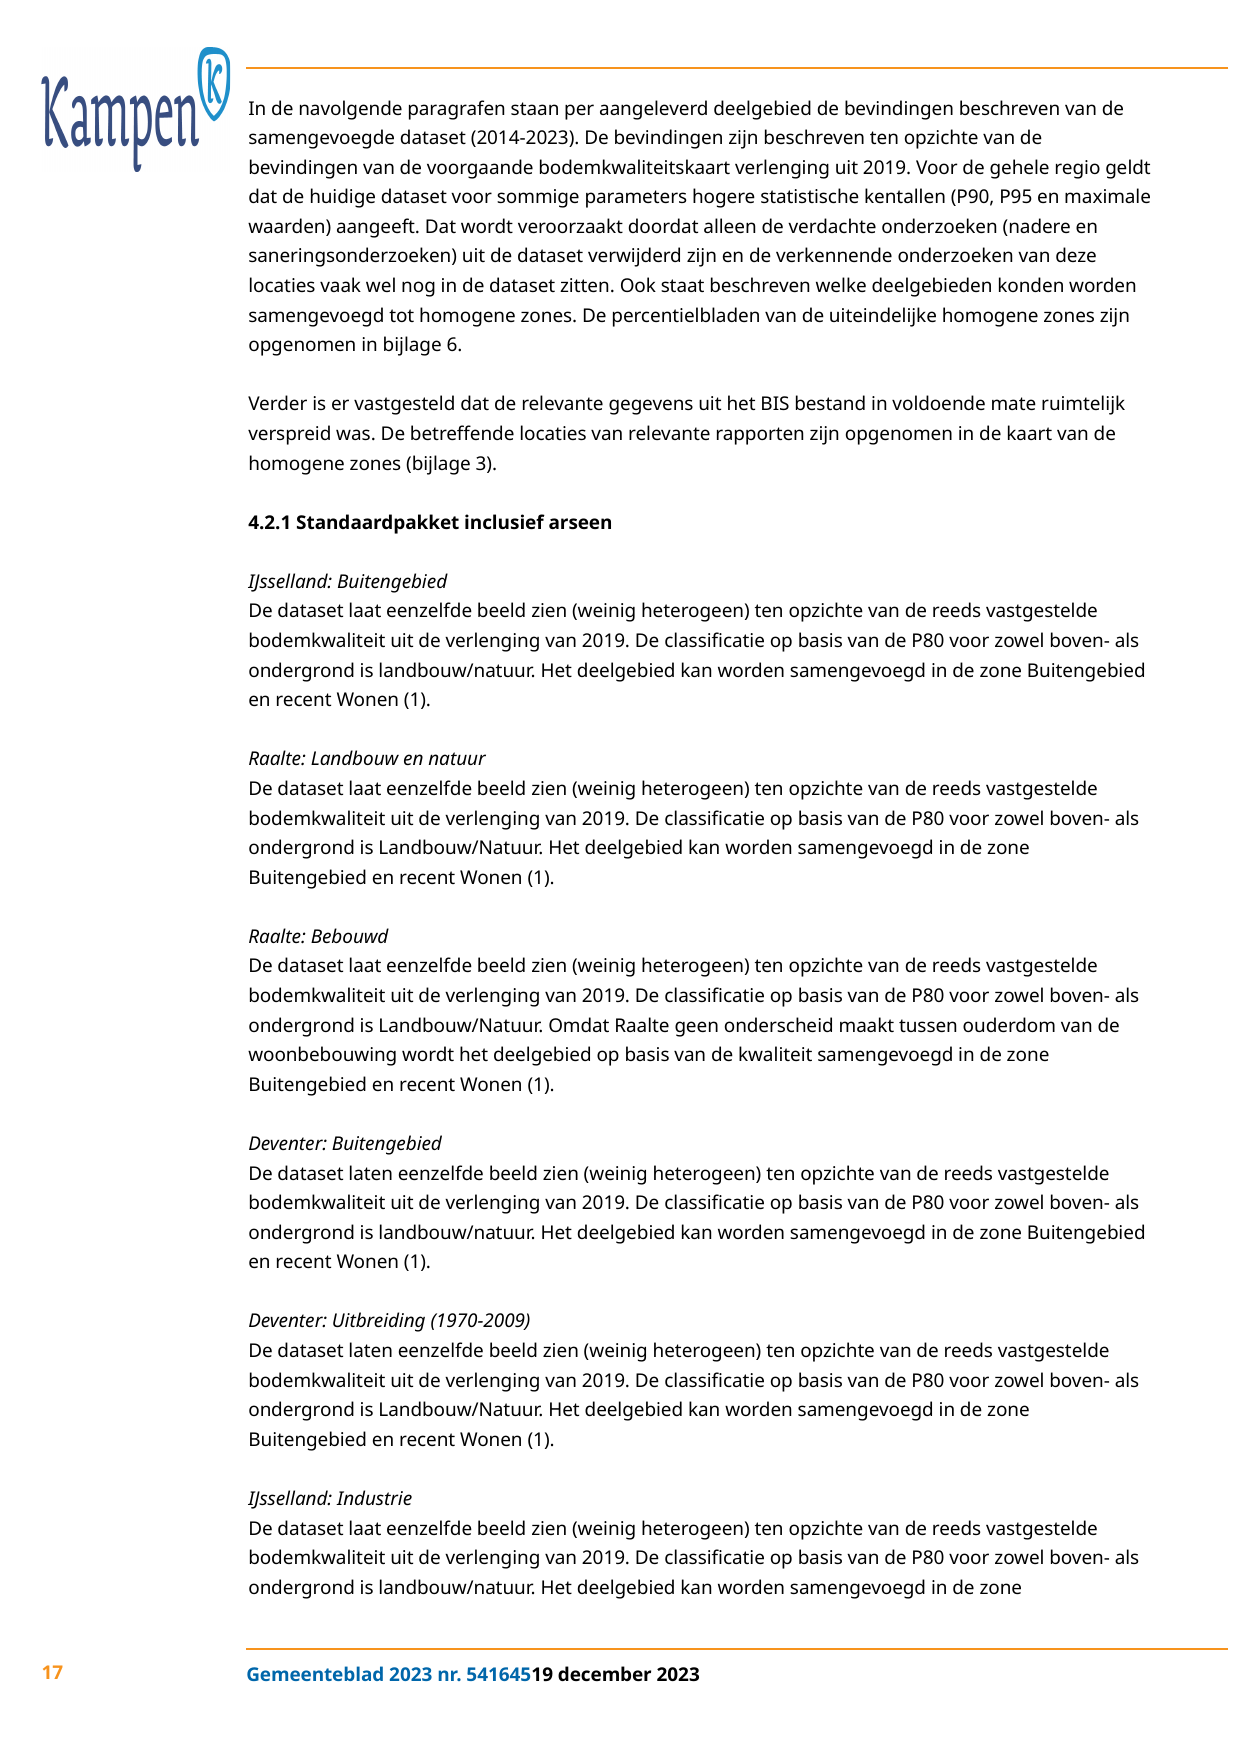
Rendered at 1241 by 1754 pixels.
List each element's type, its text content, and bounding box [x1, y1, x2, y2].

text De dataset laten eenzelfde beeld zien (weinig heterogeen) ten opzichte van de reeds vastgestelde bodemkwaliteit uit de verlenging van 2019. De classificatie op basis van de P80 voor zowel boven- als ondergrond is landbouw/natuur. Het deelgebied kan worden samengevoegd in de zone Buitengebied en recent Wonen (1). [248, 1160, 1152, 1274]
text 4.2.1 Standaardpakket inclusief arseen [248, 509, 1152, 535]
picture [41, 47, 231, 172]
text Raalte: Landbouw en natuur [248, 746, 1152, 771]
text De dataset laat eenzelfde beeld zien (weinig heterogeen) ten opzichte van de reeds vastgestelde bodemkwaliteit uit de verlenging van 2019. De classificatie op basis van de P80 voor zowel boven- als ondergrond is Landbouw/Natuur. Omdat Raalte geen onderscheid maakt tussen ouderdom van de woonbebouwing wordt het deelgebied op basis van de kwaliteit samengevoegd in de zone Buitengebied en recent Wonen (1). [248, 953, 1152, 1097]
text Deventer: Uitbreiding (1970-2009) [248, 1308, 1152, 1333]
text In de navolgende paragrafen staan per aangeleverd deelgebied de bevindingen beschreven van de samengevoegde dataset (2014-2023). De bevindingen zijn beschreven ten opzichte van de bevindingen van de voorgaande bodemkwaliteitskaart verlenging uit 2019. Voor de gehele regio geldt dat de huidige dataset voor sommige parameters hogere statistische kentallen (P90, P95 en maximale waarden) aangeeft. Dat wordt veroorzaakt doordat alleen de verdachte onderzoeken (nadere en saneringsonderzoeken) uit de dataset verwijderd zijn en de verkennende onderzoeken van deze locaties vaak wel nog in de dataset zitten. Ook staat beschreven welke deelgebieden konden worden samengevoegd tot homogene zones. De percentielbladen van de uiteindelijke homogene zones zijn opgenomen in bijlage 6. [248, 95, 1152, 357]
text De dataset laat eenzelfde beeld zien (weinig heterogeen) ten opzichte van de reeds vastgestelde bodemkwaliteit uit de verlenging van 2019. De classificatie op basis van de P80 voor zowel boven- als ondergrond is landbouw/natuur. Het deelgebied kan worden samengevoegd in de zone Buitengebied en recent Wonen (1). [248, 598, 1152, 712]
text Raalte: Bebouwd [248, 923, 1152, 949]
text De dataset laten eenzelfde beeld zien (weinig heterogeen) ten opzichte van de reeds vastgestelde bodemkwaliteit uit de verlenging van 2019. De classificatie op basis van de P80 voor zowel boven- als ondergrond is Landbouw/Natuur. Het deelgebied kan worden samengevoegd in de zone Buitengebied en recent Wonen (1). [248, 1337, 1152, 1452]
text De dataset laat eenzelfde beeld zien (weinig heterogeen) ten opzichte van de reeds vastgestelde bodemkwaliteit uit de verlenging van 2019. De classificatie op basis van de P80 voor zowel boven- als ondergrond is landbouw/natuur. Het deelgebied kan worden samengevoegd in de zone [248, 1515, 1152, 1600]
text IJsselland: Industrie [248, 1485, 1152, 1511]
text IJsselland: Buitengebied [248, 568, 1152, 594]
text De dataset laat eenzelfde beeld zien (weinig heterogeen) ten opzichte van de reeds vastgestelde bodemkwaliteit uit de verlenging van 2019. De classificatie op basis van de P80 voor zowel boven- als ondergrond is Landbouw/Natuur. Het deelgebied kan worden samengevoegd in de zone Buitengebied en recent Wonen (1). [248, 775, 1152, 890]
text Verder is er vastgesteld dat de relevante gegevens uit het BIS bestand in voldoende mate ruimtelijk verspreid was. De betreffende locaties van relevante rapporten zijn opgenomen in de kaart van de homogene zones (bijlage 3). [248, 391, 1152, 476]
text Deventer: Buitengebied [248, 1130, 1152, 1156]
